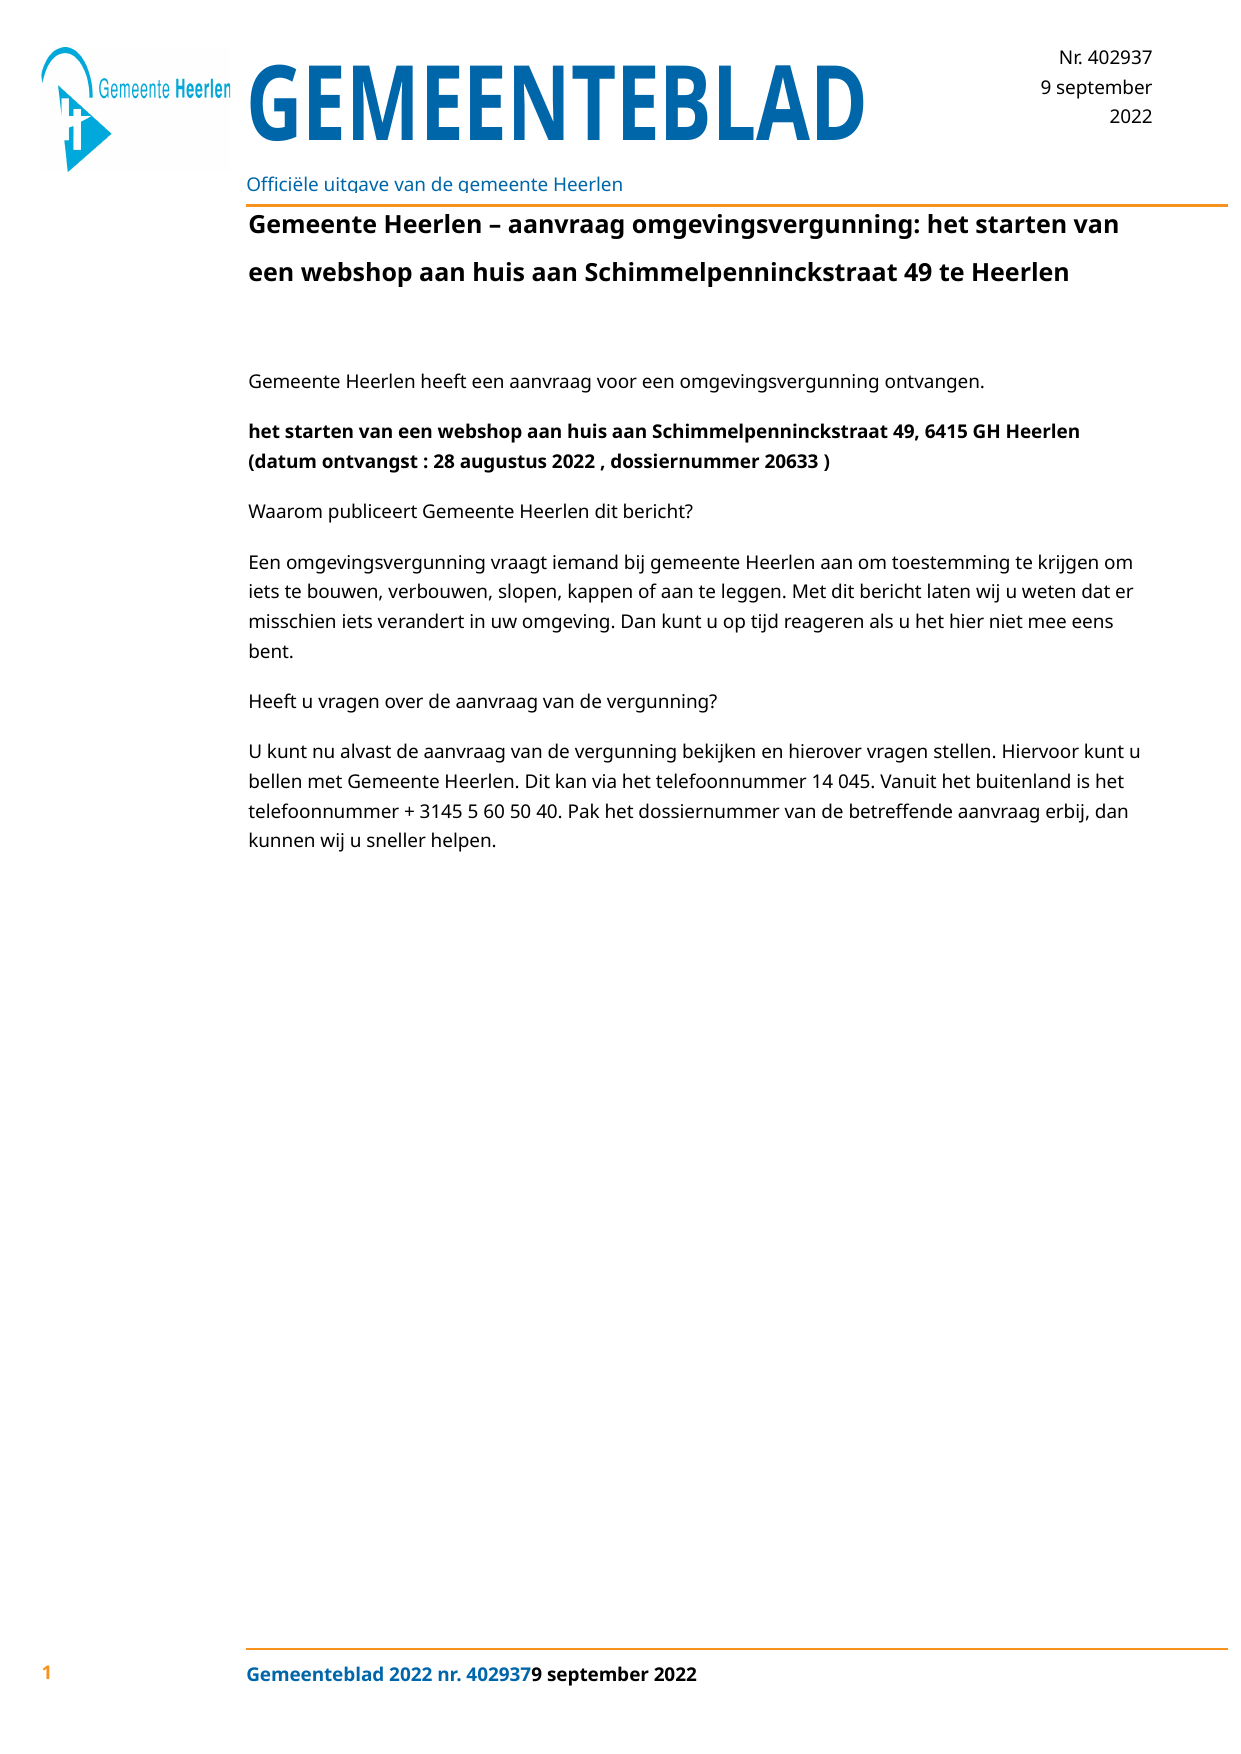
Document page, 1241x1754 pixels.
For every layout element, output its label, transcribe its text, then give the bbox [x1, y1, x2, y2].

text Gemeente Heerlen heeft een aanvraag voor een omgevingsvergunning ontvangen. [248, 368, 1152, 394]
text Een omgevingsvergunning vraagt iemand bij gemeente Heerlen aan om toestemming te krijgen om iets te bouwen, verbouwen, slopen, kappen of aan te leggen. Met dit bericht laten wij u weten dat er misschien iets verandert in uw omgeving. Dan kunt u op tijd reageren als u het hier niet mee eens bent. [248, 549, 1152, 664]
text Waarom publiceert Gemeente Heerlen dit bericht? [248, 499, 1152, 524]
text Heeft u vragen over de aanvraag van de vergunning? [248, 688, 1152, 714]
picture [41, 47, 59, 70]
text het starten van een webshop aan huis aan Schimmelpenninckstraat 49, 6415 GH Heerlen (datum ontvangst : 28 augustus 2022 , dossiernummer 20633 ) [248, 419, 1152, 474]
text Gemeente Heerlen – aanvraag omgevingsvergunning: het starten van een webshop aan huis aan Schimmelpenninckstraat 49 te Heerlen [248, 207, 1152, 288]
text U kunt nu alvast de aanvraag van de vergunning bekijken en hierover vragen stellen. Hiervoor kunt u bellen met Gemeente Heerlen. Dit kan via het telefoonnummer 14 045. Vanuit het buitenland is het telefoonnummer + 3145 5 60 50 40. Pak het dossiernummer van de betreffende aanvraag erbij, dan kunnen wij u sneller helpen. [248, 739, 1152, 853]
picture [41, 47, 231, 172]
